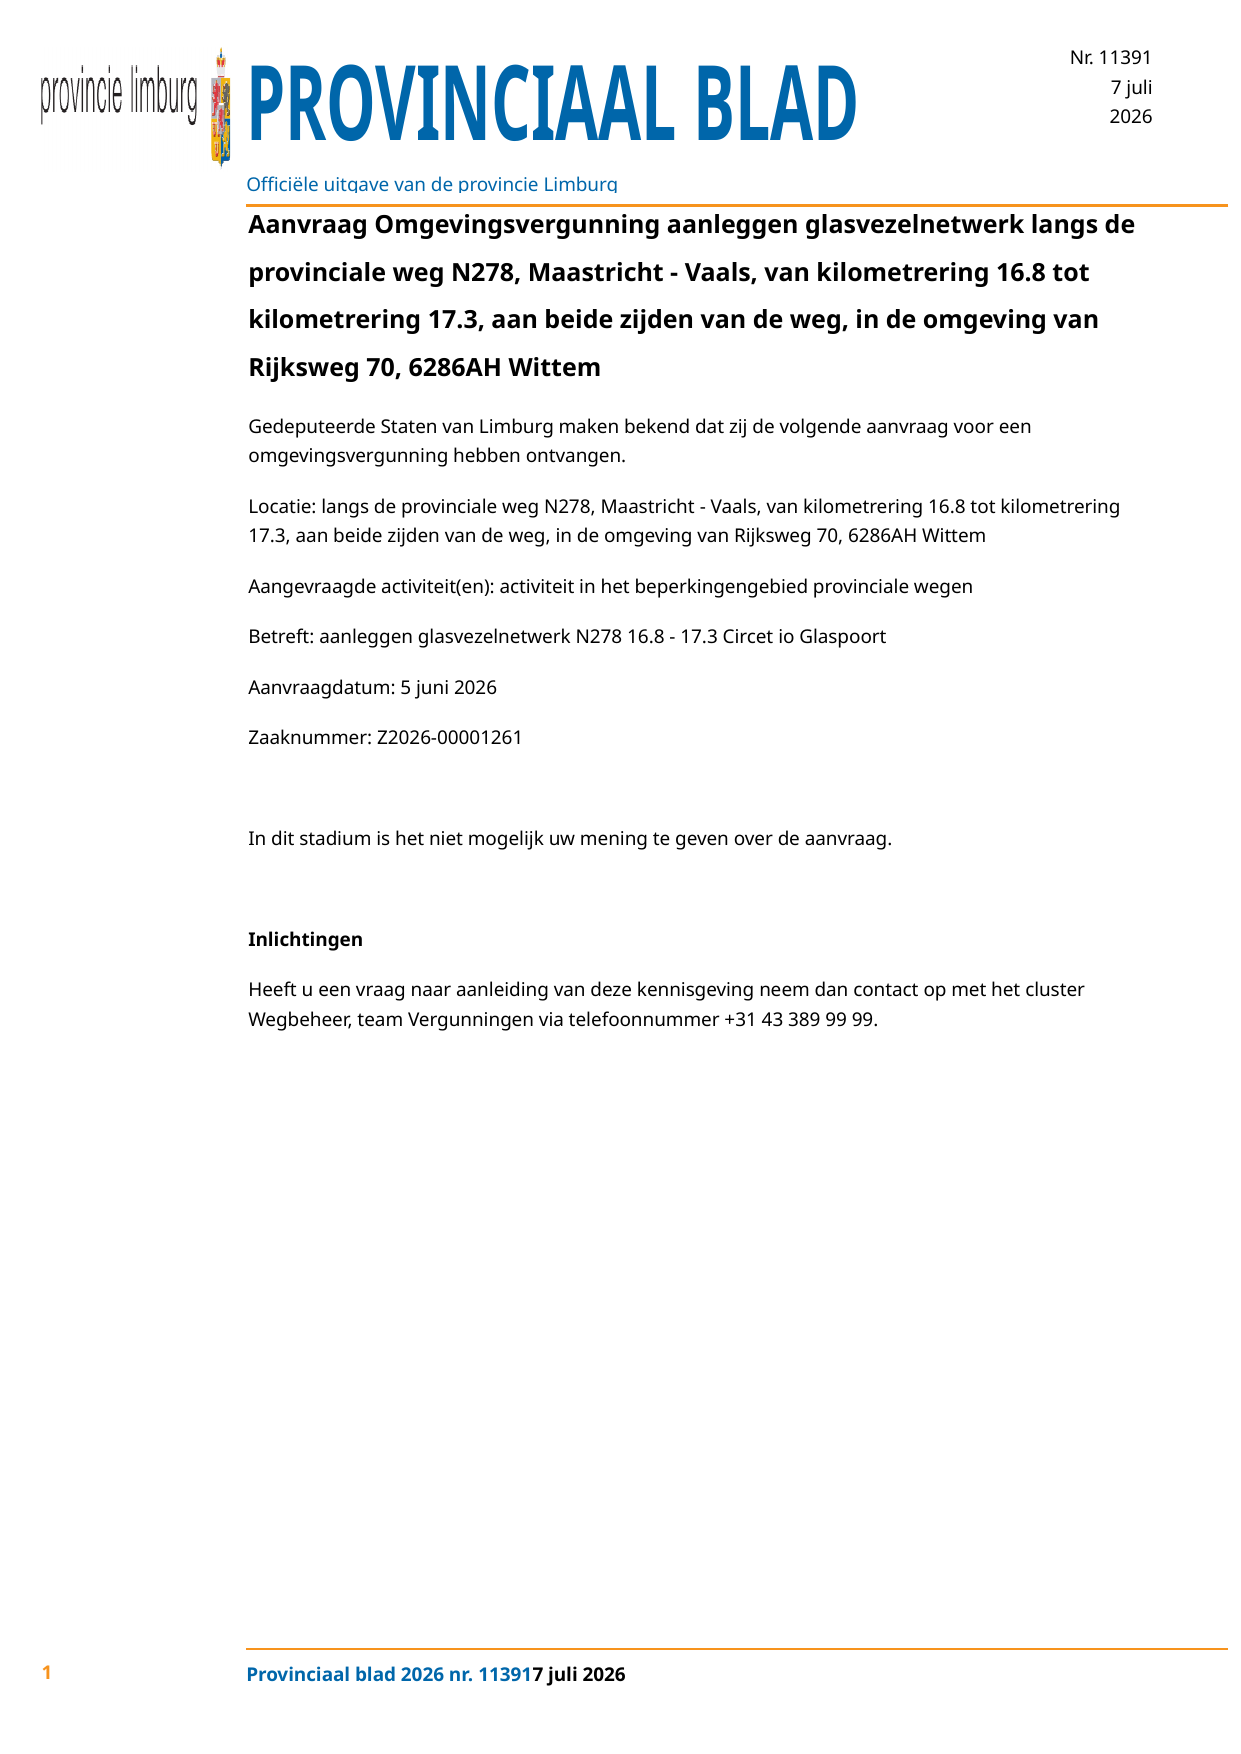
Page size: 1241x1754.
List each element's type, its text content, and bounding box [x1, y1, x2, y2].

text Aanvraagdatum: 5 juni 2026 [248, 674, 1152, 700]
text Aangevraagde activiteit(en): activiteit in het beperkingengebied provinciale wegen [248, 573, 1152, 599]
text In dit stadium is het niet mogelijk uw mening te geven over de aanvraag. [248, 825, 1152, 851]
text Zaaknummer: Z2026-00001261 [248, 724, 1152, 750]
text Gedeputeerde Staten van Limburg maken bekend dat zij de volgende aanvraag voor een omgevingsvergunning hebben ontvangen. [248, 413, 1152, 468]
text Betreft: aanleggen glasvezelnetwerk N278 16.8 - 17.3 Circet io Glaspoort [248, 623, 1152, 649]
text Locatie: langs de provinciale weg N278, Maastricht - Vaals, van kilometrering 16.8 tot kilometrering 17.3, aan beide zijden van de weg, in de omgeving van Rijksweg 70, 6286AH Wittem [248, 493, 1152, 548]
text Aanvraag Omgevingsvergunning aanleggen glasvezelnetwerk langs de provinciale weg N278, Maastricht - Vaals, van kilometrering 16.8 tot kilometrering 17.3, aan beide zijden van de weg, in de omgeving van Rijksweg 70, 6286AH Wittem [248, 207, 1152, 384]
picture [41, 47, 231, 172]
text Inlichtingen [248, 926, 1152, 952]
text Heeft u een vraag naar aanleiding van deze kennisgeving neem dan contact op met het cluster Wegbeheer, team Vergunningen via telefoonnummer +31 43 389 99 99. [248, 976, 1152, 1032]
